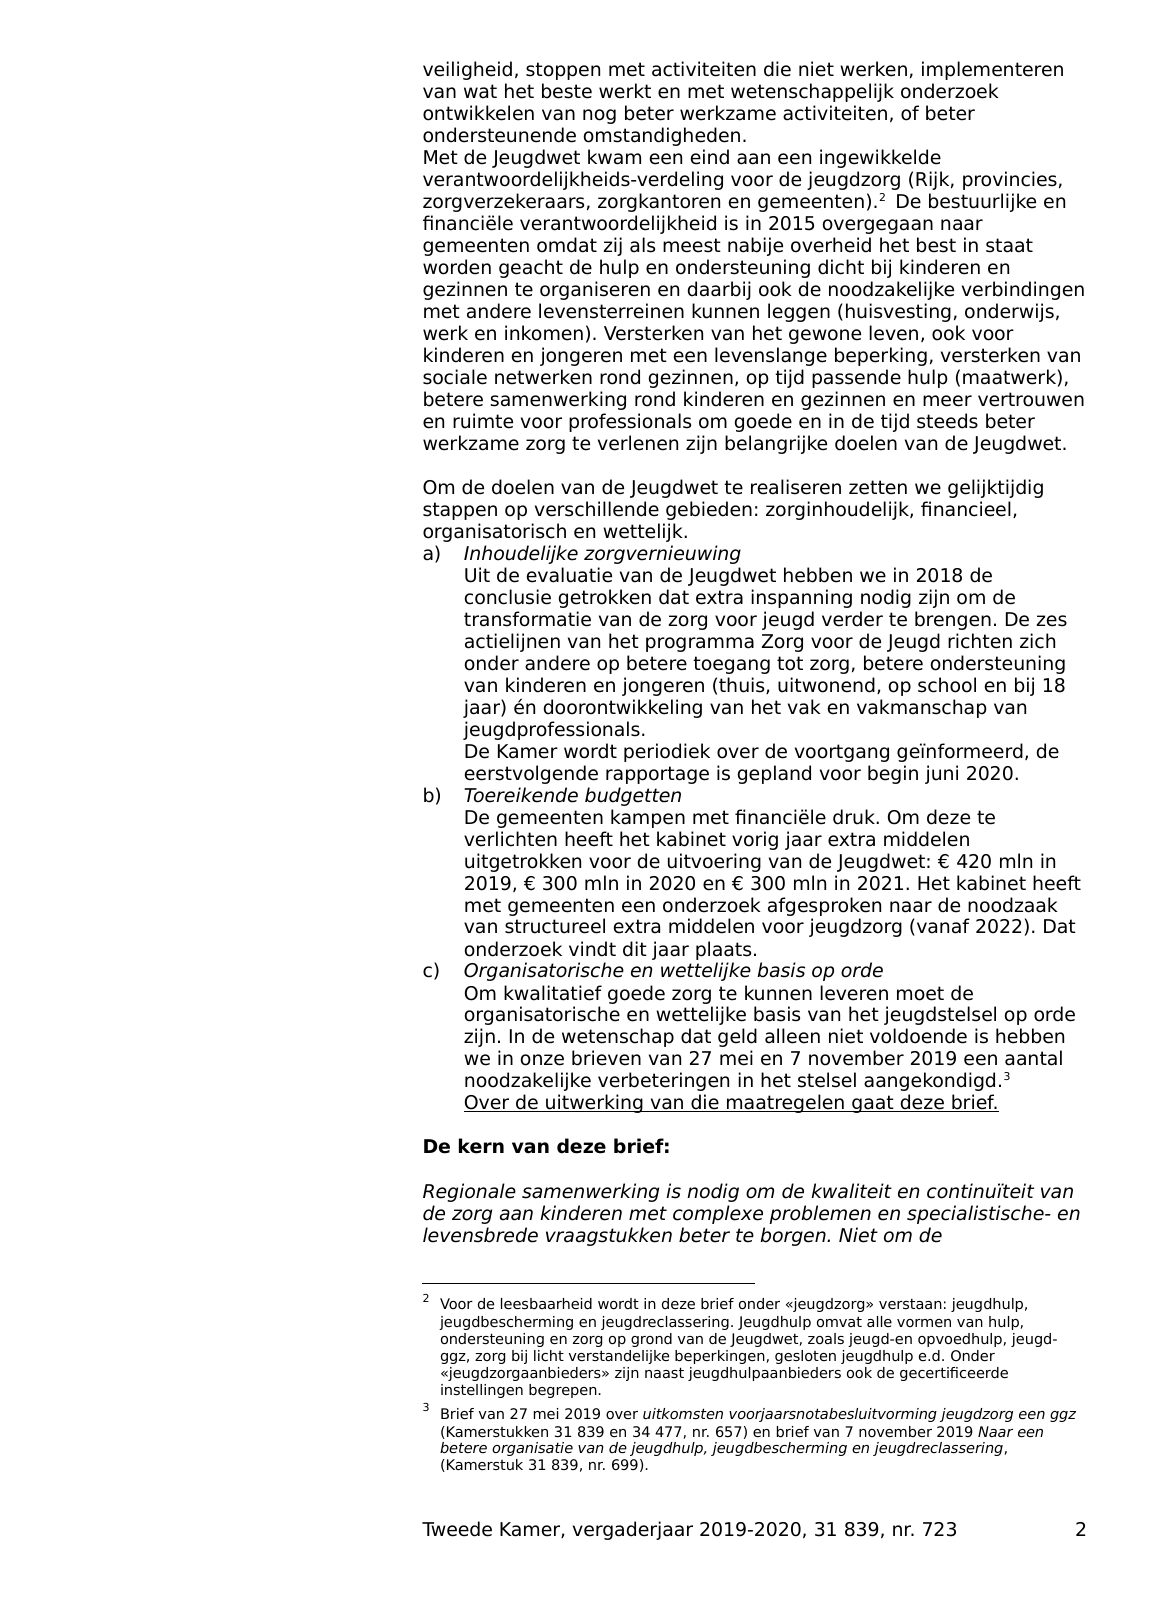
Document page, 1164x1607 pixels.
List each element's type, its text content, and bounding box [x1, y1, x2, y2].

text Om de doelen van de Jeugdwet te realiseren zetten we gelijktijdig stappen op verschillende gebieden: zorginhoudelijk, financieel, organisatorisch en wettelijk. [422, 477, 1087, 543]
text Met de Jeugdwet kwam een eind aan een ingewikkelde verantwoordelijkheids-verdeling voor de jeugdzorg (Rijk, provincies, zorgverzekeraars, zorgkantoren en gemeenten). De bestuurlijke en financiële verantwoordelijkheid is in 2015 overgegaan naar gemeenten omdat zij als meest nabije overheid het best in staat worden geacht de hulp en ondersteuning dicht bij kinderen en gezinnen te organiseren en daarbij ook de noodzakelijke verbindingen met andere levensterreinen kunnen leggen (huisvesting, onderwijs, werk en inkomen). Versterken van het gewone leven, ook voor kinderen en jongeren met een levenslange beperking, versterken van sociale netwerken rond gezinnen, op tijd passende hulp (maatwerk), betere samenwerking rond kinderen en gezinnen en meer vertrouwen en ruimte voor professionals om goede en in de tijd steeds beter werkzame zorg te verlenen zijn belangrijke doelen van de Jeugdwet. [422, 147, 1087, 455]
subtitle De kern van deze brief: [422, 1136, 1087, 1158]
text b) Toereikende budgetten [422, 784, 1087, 807]
text Om kwalitatief goede zorg te kunnen leveren moet de organisatorische en wettelijke basis van het jeugdstelsel op orde zijn. In de wetenschap dat geld alleen niet voldoende is hebben we in onze brieven van 27 mei en 7 november 2019 een aantal noodzakelijke verbeteringen in het stelsel aangekondigd. [464, 982, 1087, 1092]
text c) Organisatorische en wettelijke basis op orde [422, 960, 1087, 982]
text Uit de evaluatie van de Jeugdwet hebben we in 2018 de conclusie getrokken dat extra inspanning nodig zijn om de transformatie van de zorg voor jeugd verder te brengen. De zes actielijnen van het programma Zorg voor de Jeugd richten zich onder andere op betere toegang tot zorg, betere ondersteuning van kinderen en jongeren (thuis, uitwonend, op school en bij 18 jaar) én doorontwikkeling van het vak en vakmanschap van jeugdprofessionals. [464, 565, 1087, 741]
text Voor de leesbaarheid wordt in deze brief onder «jeugdzorg» verstaan: jeugdhulp, jeugdbescherming en jeugdreclassering. Jeugdhulp omvat alle vormen van hulp, ondersteuning en zorg op grond van de Jeugdwet, zoals jeugd-en opvoedhulp, jeugd-ggz, zorg bij licht verstandelijke beperkingen, gesloten jeugdhulp e.d. Onder «jeugdzorgaanbieders» zijn naast jeugdhulpaanbieders ook de gecertificeerde instellingen begrepen. [422, 1292, 1087, 1399]
text De Kamer wordt periodiek over de voortgang geïnformeerd, de eerstvolgende rapportage is gepland voor begin juni 2020. [464, 741, 1087, 784]
text Regionale samenwerking is nodig om de kwaliteit en continuïteit van de zorg aan kinderen met complexe problemen en specialistische- en levensbrede vraagstukken beter te borgen. Niet om de [422, 1181, 1087, 1247]
text a) Inhoudelijke zorgvernieuwing [422, 543, 1087, 565]
text De gemeenten kampen met financiële druk. Om deze te verlichten heeft het kabinet vorig jaar extra middelen uitgetrokken voor de uitvoering van de Jeugdwet: € 420 mln in 2019, € 300 mln in 2020 en € 300 mln in 2021. Het kabinet heeft met gemeenten een onderzoek afgesproken naar de noodzaak van structureel extra middelen voor jeugdzorg (vanaf 2022). Dat onderzoek vindt dit jaar plaats. [464, 807, 1087, 960]
text Brief van 27 mei 2019 over uitkomsten voorjaarsnotabesluitvorming jeugdzorg een ggz (Kamerstukken 31 839 en 34 477, nr. 657) en brief van 7 november 2019 Naar een betere organisatie van de jeugdhulp, jeugdbescherming en jeugdreclassering, (Kamerstuk 31 839, nr. 699). [422, 1402, 1087, 1474]
text Over de uitwerking van die maatregelen gaat deze brief. [464, 1092, 1087, 1114]
text veiligheid, stoppen met activiteiten die niet werken, implementeren van wat het beste werkt en met wetenschappelijk onderzoek ontwikkelen van nog beter werkzame activiteiten, of beter ondersteunende omstandigheden. [422, 59, 1087, 147]
